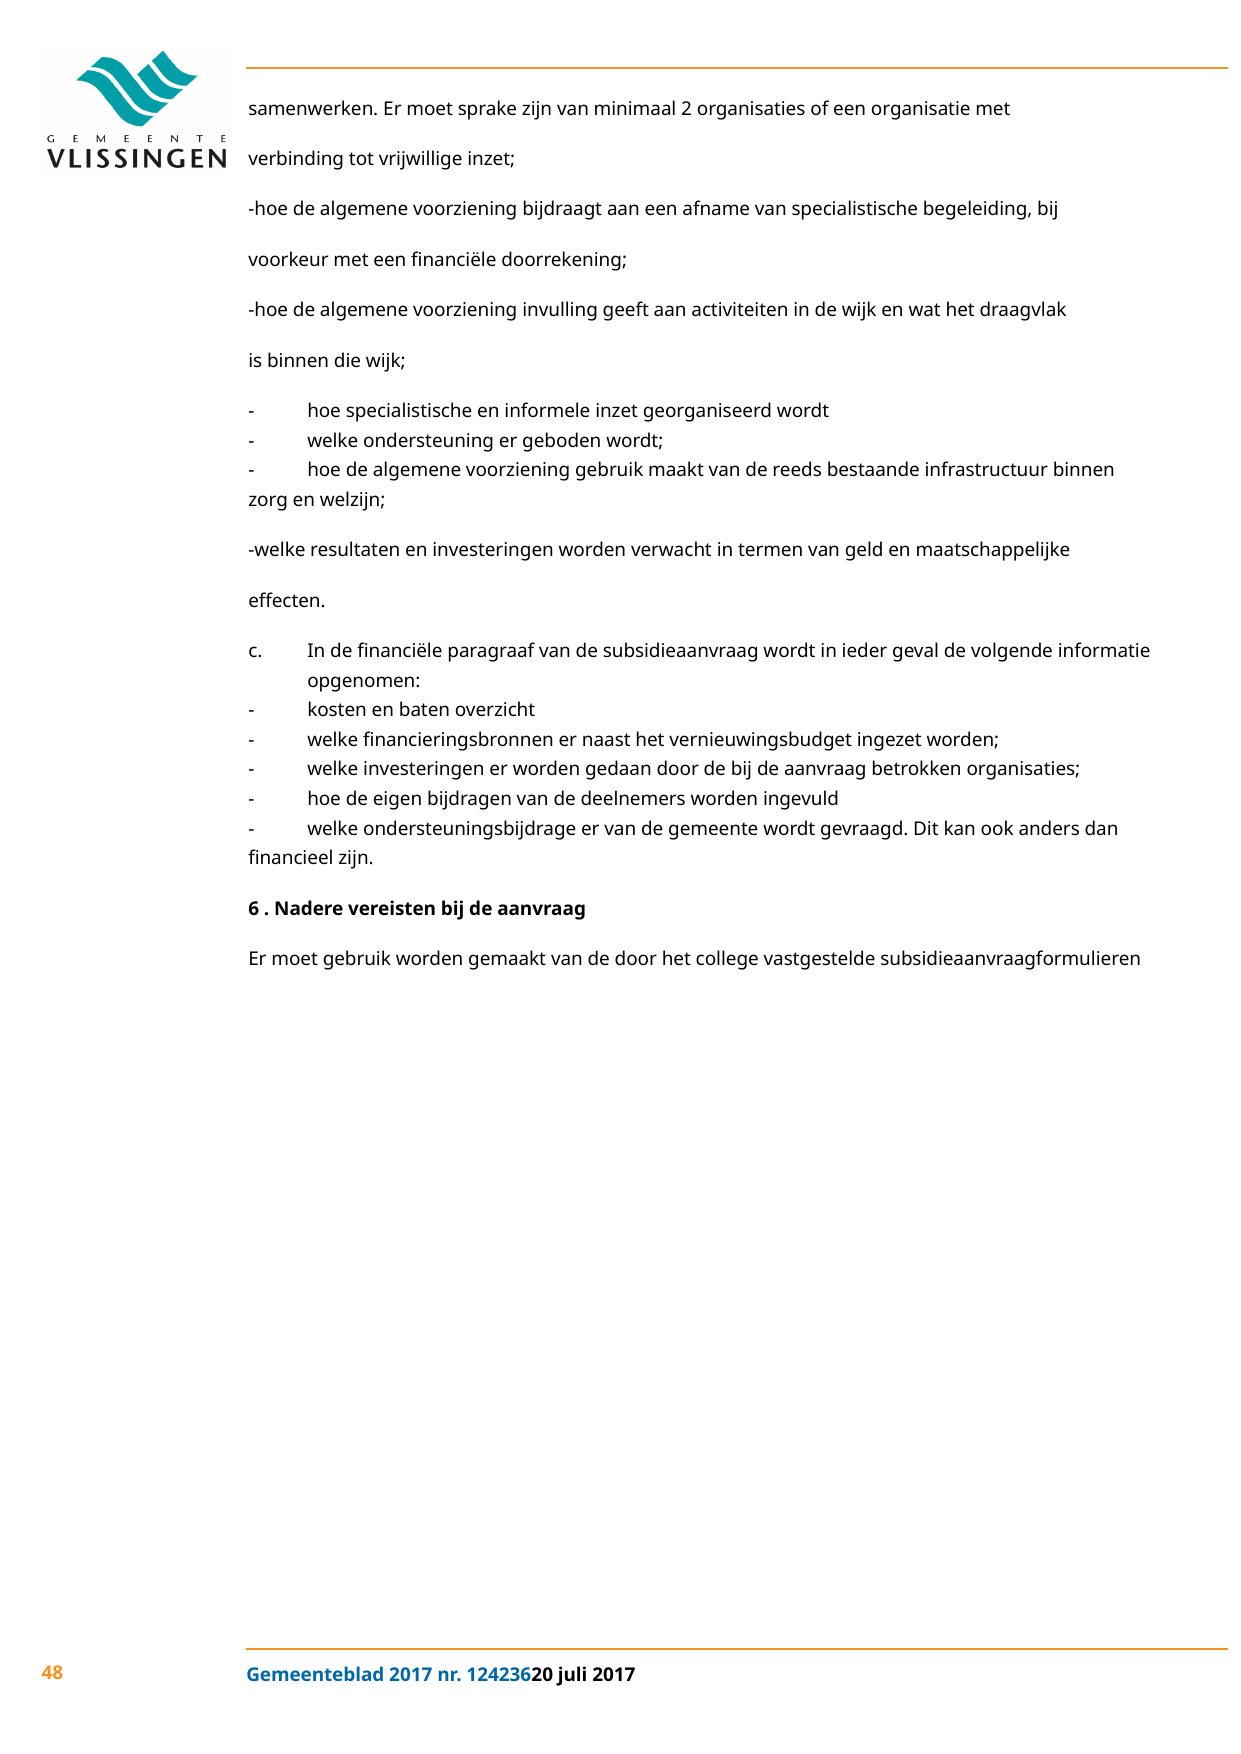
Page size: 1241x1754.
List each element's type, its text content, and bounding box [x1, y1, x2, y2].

text financieel zijn. [248, 844, 1152, 870]
list welke investeringen er worden gedaan door de bij de aanvraag betrokken organisaties; [248, 756, 1152, 781]
text voorkeur met een financiële doorrekening; [248, 246, 1152, 272]
list kosten en baten overzicht [248, 696, 1152, 722]
list welke ondersteuning er geboden wordt; [248, 427, 1152, 453]
list hoe specialistische en informele inzet georganiseerd wordt [248, 397, 1152, 423]
text -welke resultaten en investeringen worden verwacht in termen van geld en maatschappelijke [248, 536, 1152, 562]
text -hoe de algemene voorziening bijdraagt aan een afname van specialistische begeleiding, bij [248, 196, 1152, 221]
text is binnen die wijk; [248, 347, 1152, 373]
picture [41, 47, 231, 172]
text effecten. [248, 587, 1152, 613]
list In de financiële paragraaf van de subsidieaanvraag wordt in ieder geval de volgende informatie opgenomen: [248, 637, 1152, 693]
text zorg en welzijn; [248, 486, 1152, 512]
text 6 . Nadere vereisten bij de aanvraag [248, 895, 1152, 921]
text -hoe de algemene voorziening invulling geeft aan activiteiten in de wijk en wat het draagvlak [248, 296, 1152, 322]
list welke ondersteuningsbijdrage er van de gemeente wordt gevraagd. Dit kan ook anders dan [248, 815, 1152, 841]
text Er moet gebruik worden gemaakt van de door het college vastgestelde subsidieaanvraagformulieren [248, 945, 1152, 971]
text samenwerken. Er moet sprake zijn van minimaal 2 organisaties of een organisatie met [248, 95, 1152, 121]
list hoe de algemene voorziening gebruik maakt van de reeds bestaande infrastructuur binnen [248, 456, 1152, 482]
text verbinding tot vrijwillige inzet; [248, 145, 1152, 171]
list welke financieringsbronnen er naast het vernieuwingsbudget ingezet worden; [248, 726, 1152, 752]
list hoe de eigen bijdragen van de deelnemers worden ingevuld [248, 785, 1152, 811]
